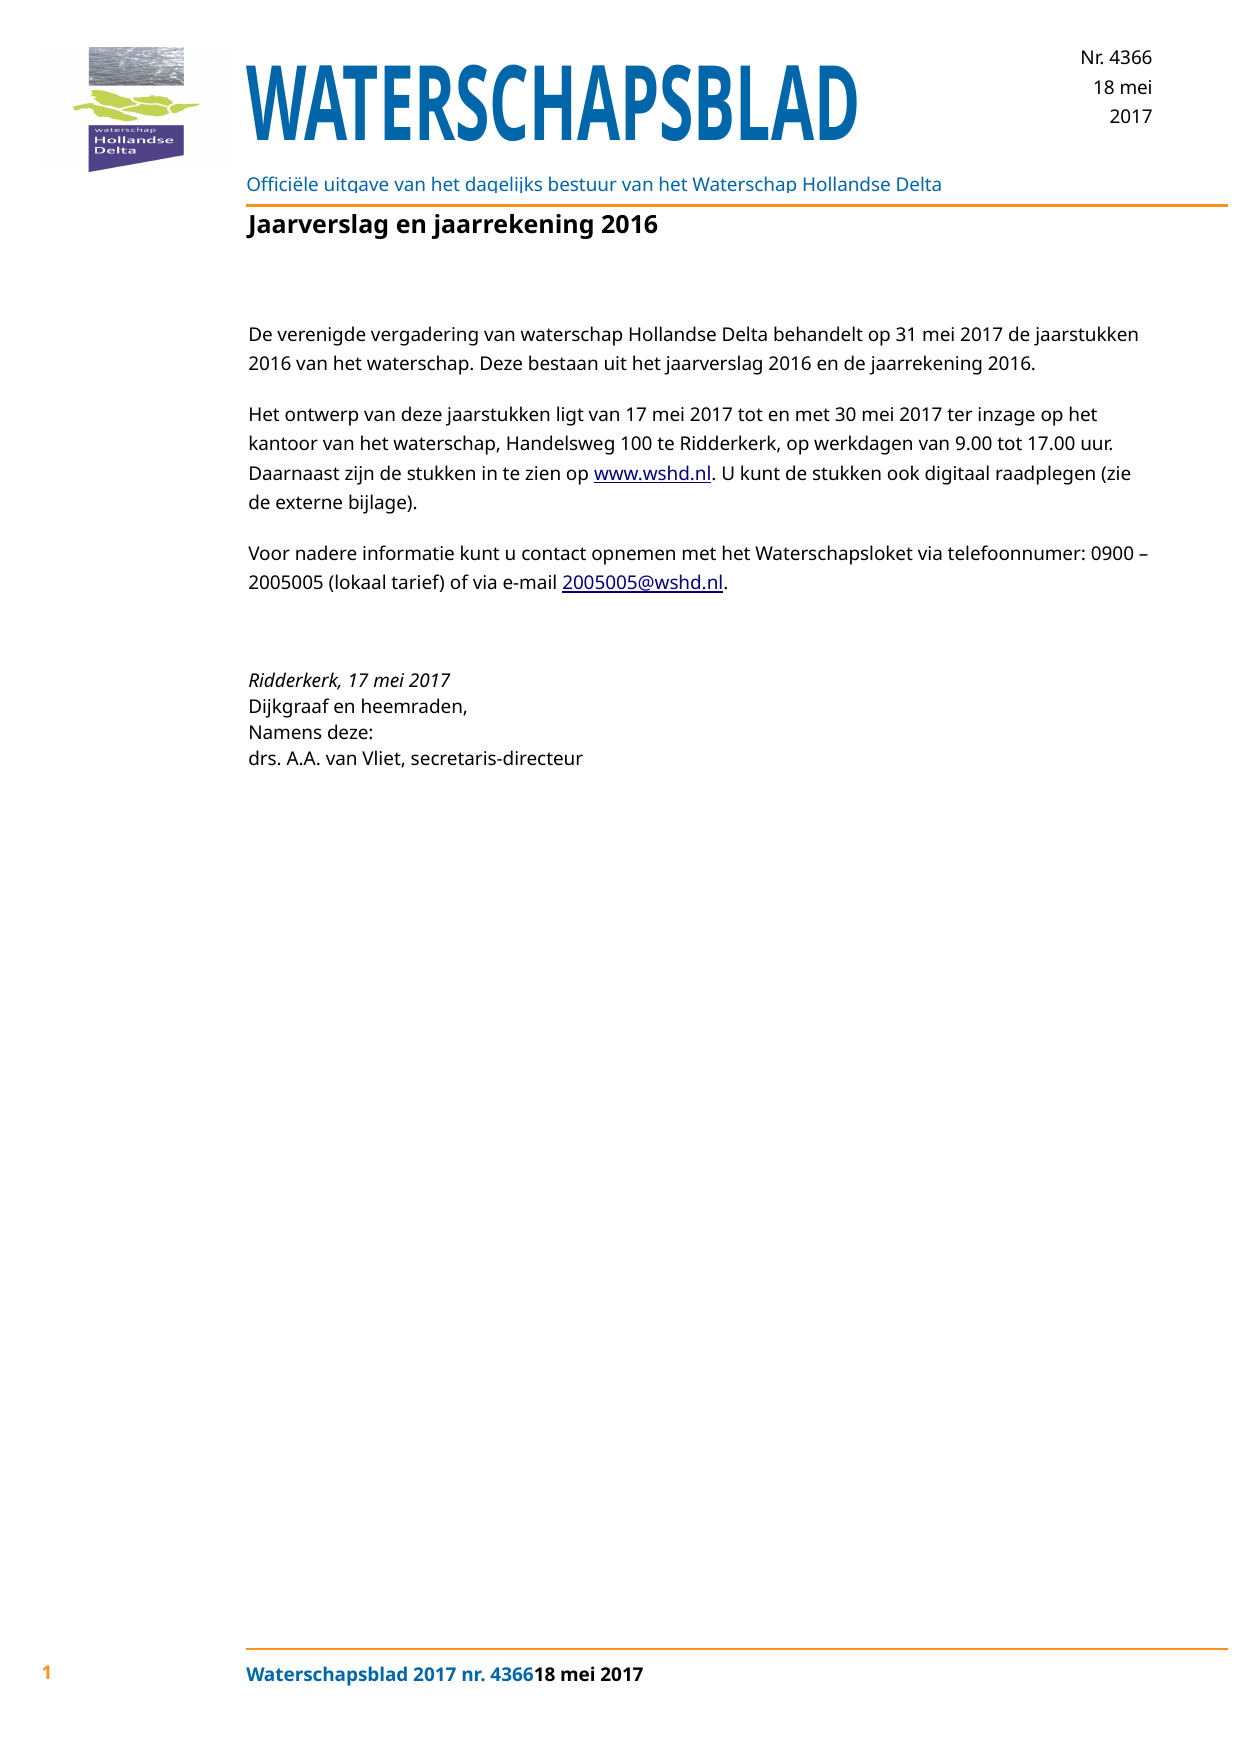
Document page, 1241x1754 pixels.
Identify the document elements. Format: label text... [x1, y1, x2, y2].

text Het ontwerp van deze jaarstukken ligt van 17 mei 2017 tot en met 30 mei 2017 ter inzage op het kantoor van het waterschap, Handelsweg 100 te Ridderkerk, op werkdagen van 9.00 tot 17.00 uur. Daarnaast zijn de stukken in te zien op www.wshd.nl. U kunt de stukken ook digitaal raadplegen (zie de externe bijlage). [248, 401, 1152, 515]
text Namens deze: [248, 719, 1152, 745]
text De verenigde vergadering van waterschap Hollandse Delta behandelt op 31 mei 2017 de jaarstukken 2016 van het waterschap. Deze bestaan uit het jaarverslag 2016 en de jaarrekening 2016. [248, 321, 1152, 376]
text Dijkgraaf en heemraden, [248, 693, 1152, 719]
picture [41, 47, 231, 172]
text Ridderkerk, 17 mei 2017 [248, 668, 1152, 693]
text drs. A.A. van Vliet, secretaris-directeur [248, 745, 1152, 771]
text Jaarverslag en jaarrekening 2016 [248, 207, 1152, 241]
text Voor nadere informatie kunt u contact opnemen met het Waterschapsloket via telefoonnumer: 0900 – 2005005 (lokaal tarief) of via e-mail 2005005@wshd.nl. [248, 540, 1152, 595]
